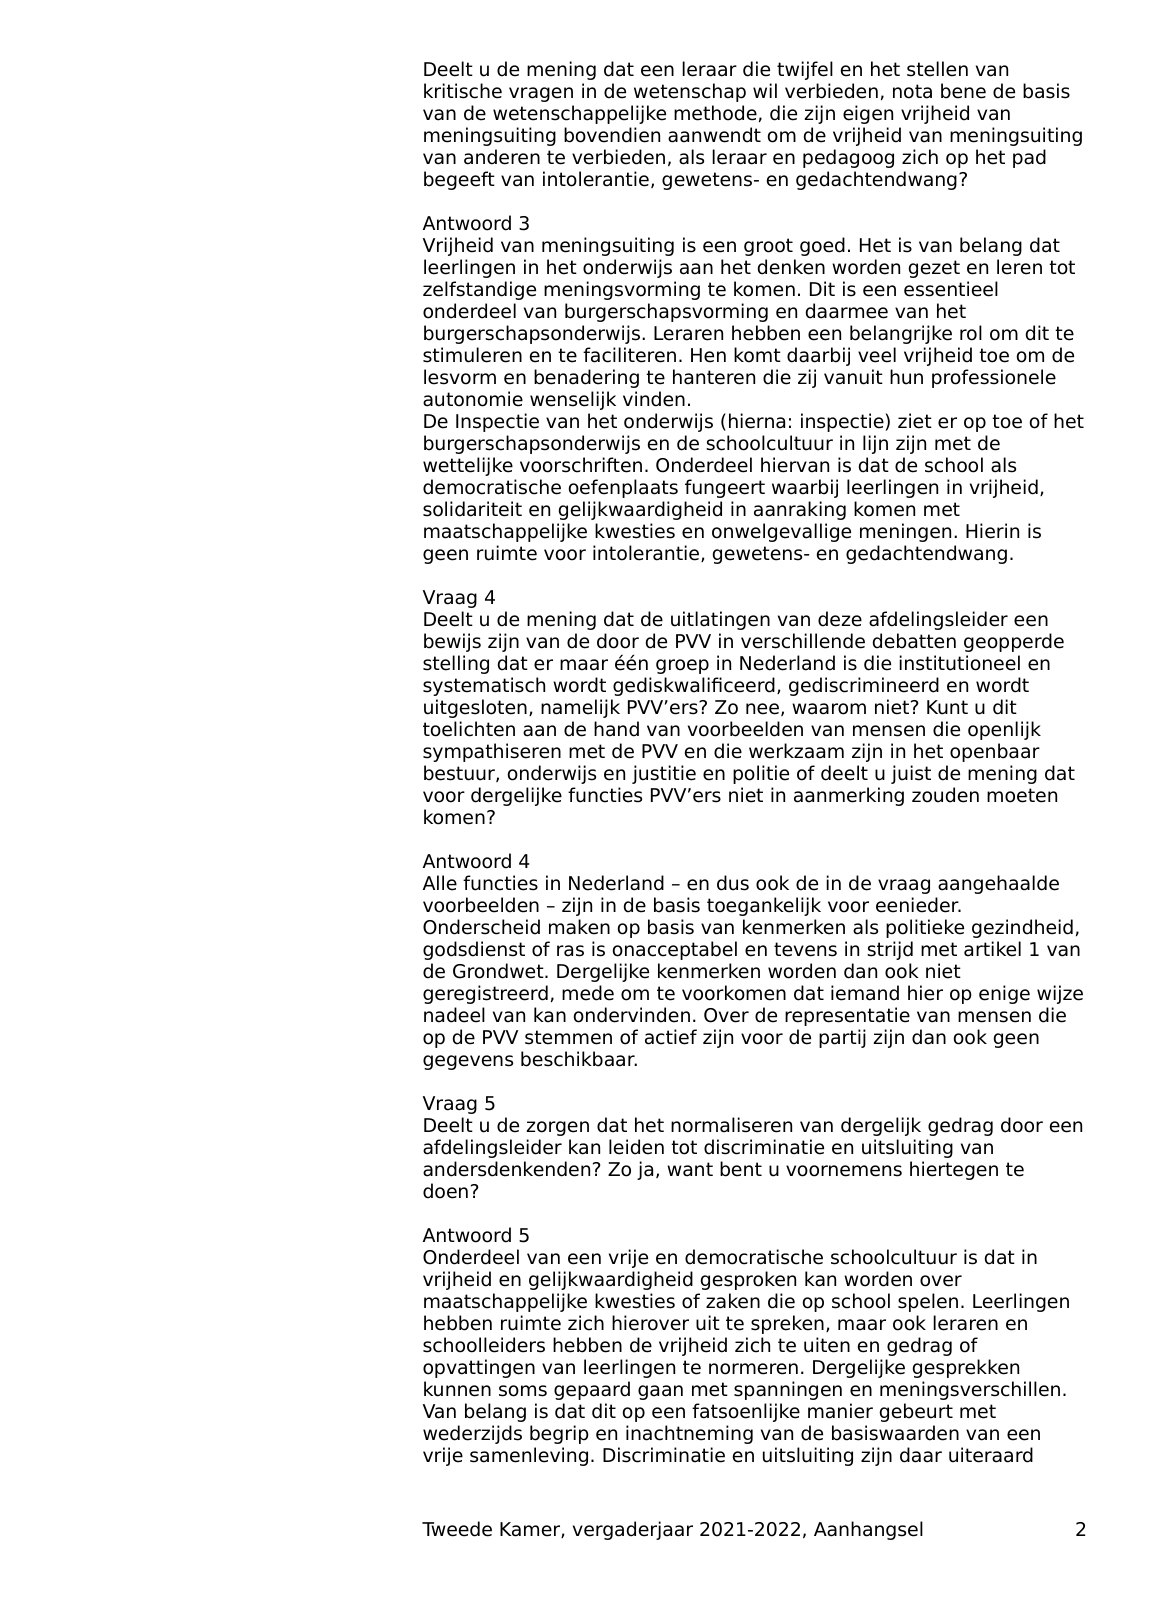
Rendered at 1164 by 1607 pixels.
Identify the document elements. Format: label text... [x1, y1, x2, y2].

text Antwoord 3 [422, 213, 1087, 235]
text Antwoord 5 [422, 1225, 1087, 1247]
text Deelt u de mening dat de uitlatingen van deze afdelingsleider een bewijs zijn van de door de PVV in verschillende debatten geopperde stelling dat er maar één groep in Nederland is die institutioneel en systematisch wordt gediskwalificeerd, gediscrimineerd en wordt uitgesloten, namelijk PVV’ers? Zo nee, waarom niet? Kunt u dit toelichten aan de hand van voorbeelden van mensen die openlijk sympathiseren met de PVV en die werkzaam zijn in het openbaar bestuur, onderwijs en justitie en politie of deelt u juist de mening dat voor dergelijke functies PVV’ers niet in aanmerking zouden moeten komen? [422, 609, 1087, 829]
text Onderdeel van een vrije en democratische schoolcultuur is dat in vrijheid en gelijkwaardigheid gesproken kan worden over maatschappelijke kwesties of zaken die op school spelen. Leerlingen hebben ruimte zich hierover uit te spreken, maar ook leraren en schoolleiders hebben de vrijheid zich te uiten en gedrag of opvattingen van leerlingen te normeren. Dergelijke gesprekken kunnen soms gepaard gaan met spanningen en meningsverschillen. Van belang is dat dit op een fatsoenlijke manier gebeurt met wederzijds begrip en inachtneming van de basiswaarden van een vrije samenleving. Discriminatie en uitsluiting zijn daar uiteraard [422, 1247, 1087, 1467]
text Antwoord 4 [422, 851, 1087, 873]
text Alle functies in Nederland – en dus ook de in de vraag aangehaalde voorbeelden – zijn in de basis toegankelijk voor eenieder. Onderscheid maken op basis van kenmerken als politieke gezindheid, godsdienst of ras is onacceptabel en tevens in strijd met artikel 1 van de Grondwet. Dergelijke kenmerken worden dan ook niet geregistreerd, mede om te voorkomen dat iemand hier op enige wijze nadeel van kan ondervinden. Over de representatie van mensen die op de PVV stemmen of actief zijn voor de partij zijn dan ook geen gegevens beschikbaar. [422, 873, 1087, 1071]
text Deelt u de mening dat een leraar die twijfel en het stellen van kritische vragen in de wetenschap wil verbieden, nota bene de basis van de wetenschappelijke methode, die zijn eigen vrijheid van meningsuiting bovendien aanwendt om de vrijheid van meningsuiting van anderen te verbieden, als leraar en pedagoog zich op het pad begeeft van intolerantie, gewetens- en gedachtendwang? [422, 59, 1087, 191]
text Vraag 4 [422, 587, 1087, 609]
text Deelt u de zorgen dat het normaliseren van dergelijk gedrag door een afdelingsleider kan leiden tot discriminatie en uitsluiting van andersdenkenden? Zo ja, want bent u voornemens hiertegen te doen? [422, 1115, 1087, 1203]
text Vraag 5 [422, 1093, 1087, 1115]
text De Inspectie van het onderwijs (hierna: inspectie) ziet er op toe of het burgerschapsonderwijs en de schoolcultuur in lijn zijn met de wettelijke voorschriften. Onderdeel hiervan is dat de school als democratische oefenplaats fungeert waarbij leerlingen in vrijheid, solidariteit en gelijkwaardigheid in aanraking komen met maatschappelijke kwesties en onwelgevallige meningen. Hierin is geen ruimte voor intolerantie, gewetens- en gedachtendwang. [422, 411, 1087, 565]
text Vrijheid van meningsuiting is een groot goed. Het is van belang dat leerlingen in het onderwijs aan het denken worden gezet en leren tot zelfstandige meningsvorming te komen. Dit is een essentieel onderdeel van burgerschapsvorming en daarmee van het burgerschapsonderwijs. Leraren hebben een belangrijke rol om dit te stimuleren en te faciliteren. Hen komt daarbij veel vrijheid toe om de lesvorm en benadering te hanteren die zij vanuit hun professionele autonomie wenselijk vinden. [422, 235, 1087, 411]
